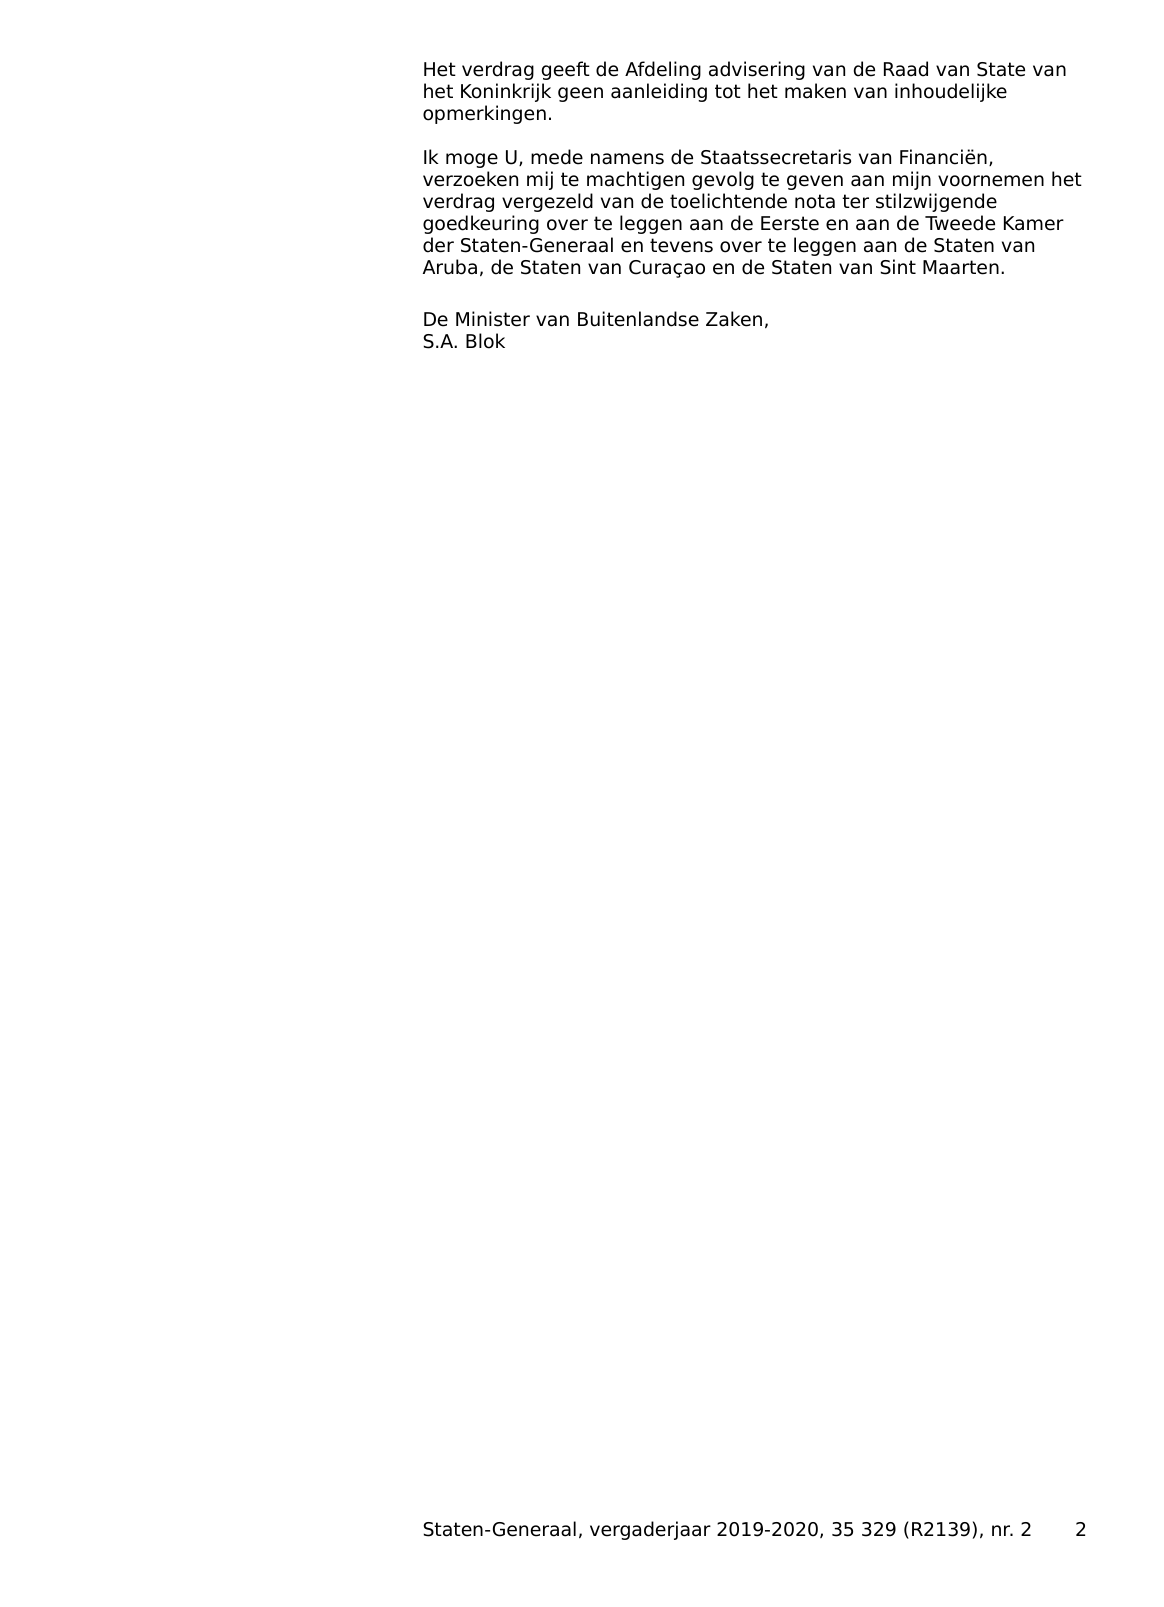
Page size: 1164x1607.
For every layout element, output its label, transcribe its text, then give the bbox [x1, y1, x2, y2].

text De Minister van Buitenlandse Zaken, S.A. Blok [422, 309, 1087, 353]
text Het verdrag geeft de Afdeling advisering van de Raad van State van het Koninkrijk geen aanleiding tot het maken van inhoudelijke opmerkingen. [422, 59, 1087, 125]
text Ik moge U, mede namens de Staatssecretaris van Financiën, verzoeken mij te machtigen gevolg te geven aan mijn voornemen het verdrag vergezeld van de toelichtende nota ter stilzwijgende goedkeuring over te leggen aan de Eerste en aan de Tweede Kamer der Staten-Generaal en tevens over te leggen aan de Staten van Aruba, de Staten van Curaçao en de Staten van Sint Maarten. [422, 147, 1087, 279]
